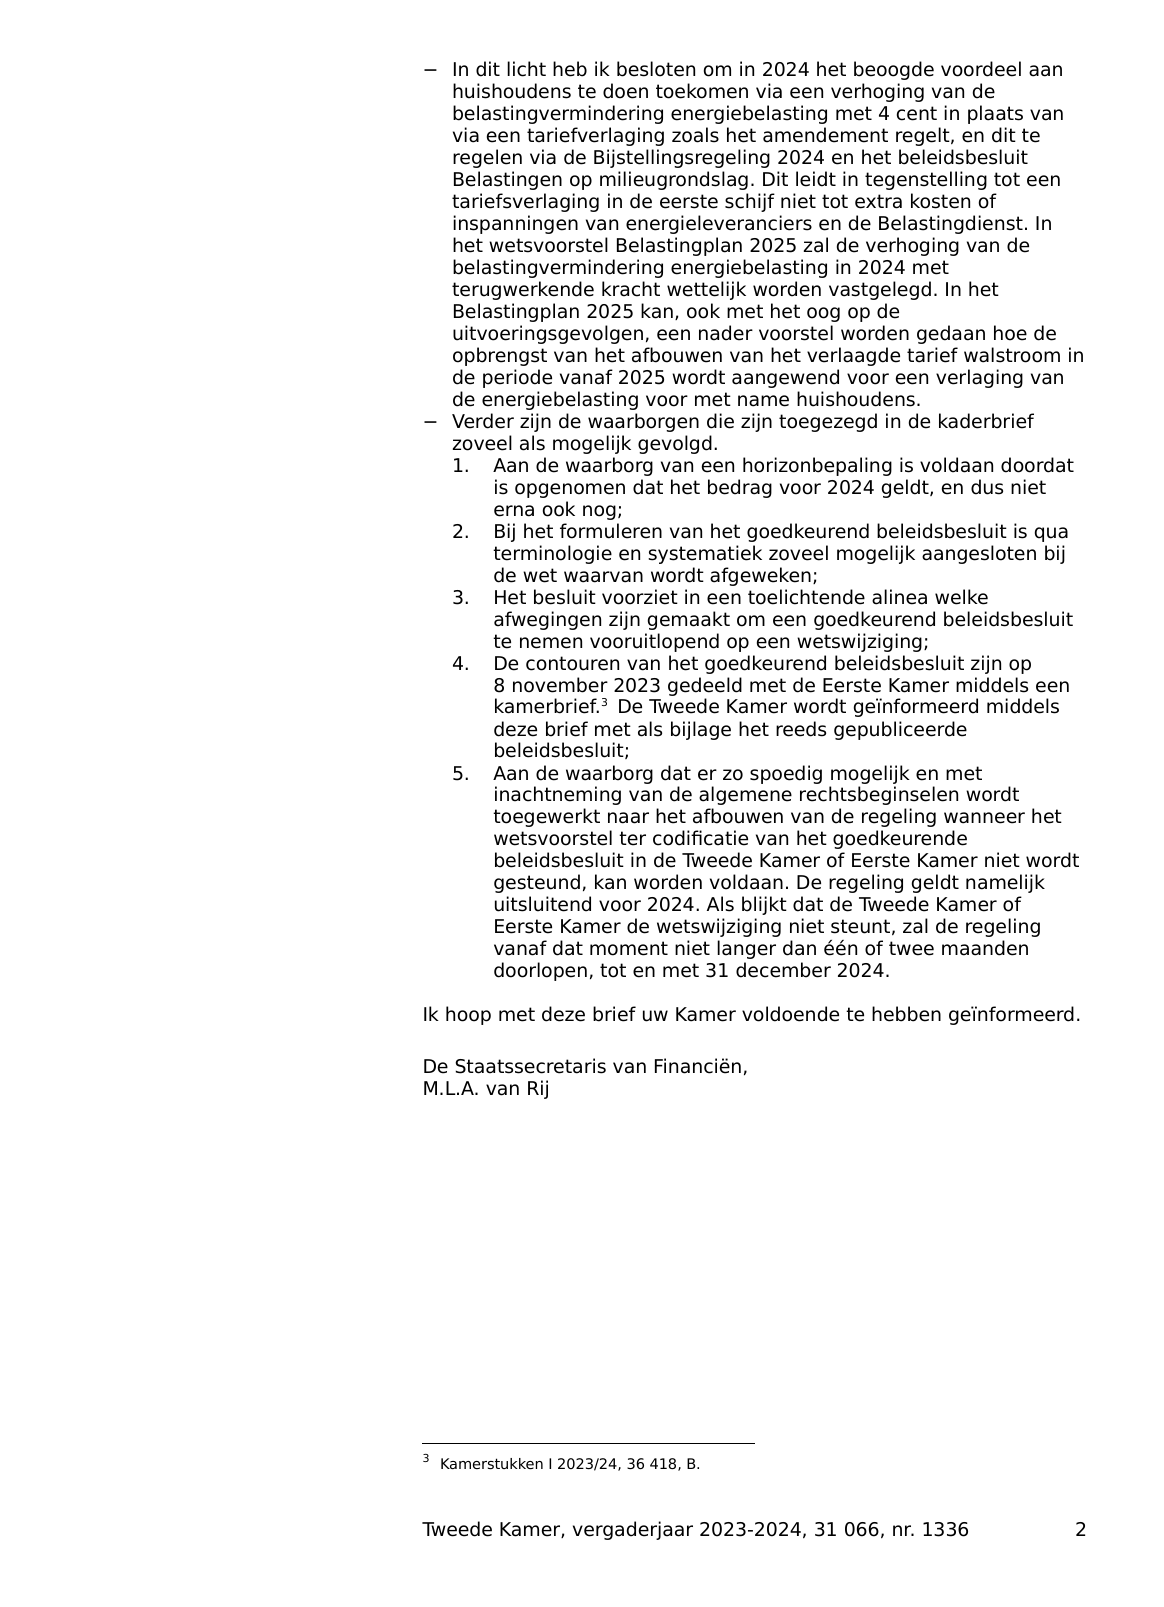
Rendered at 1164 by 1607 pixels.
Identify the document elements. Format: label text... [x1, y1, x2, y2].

text 5. Aan de waarborg dat er zo spoedig mogelijk en met inachtneming van de algemene rechtsbeginselen wordt toegewerkt naar het afbouwen van de regeling wanneer het wetsvoorstel ter codificatie van het goedkeurende beleidsbesluit in de Tweede Kamer of Eerste Kamer niet wordt gesteund, kan worden voldaan. De regeling geldt namelijk uitsluitend voor 2024. Als blijkt dat de Tweede Kamer of Eerste Kamer de wetswijziging niet steunt, zal de regeling vanaf dat moment niet langer dan één of twee maanden doorlopen, tot en met 31 december 2024. [452, 762, 1087, 982]
text 3. Het besluit voorziet in een toelichtende alinea welke afwegingen zijn gemaakt om een goedkeurend beleidsbesluit te nemen vooruitlopend op een wetswijziging; [452, 587, 1087, 652]
text 1. Aan de waarborg van een horizonbepaling is voldaan doordat is opgenomen dat het bedrag voor 2024 geldt, en dus niet erna ook nog; [452, 455, 1087, 521]
text Ik hoop met deze brief uw Kamer voldoende te hebben geïnformeerd. [422, 1004, 1087, 1026]
text 4. De contouren van het goedkeurend beleidsbesluit zijn op 8 november 2023 gedeeld met de Eerste Kamer middels een kamerbrief. De Tweede Kamer wordt geïnformeerd middels deze brief met als bijlage het reeds gepubliceerde beleidsbesluit; [452, 652, 1087, 762]
text − Verder zijn de waarborgen die zijn toegezegd in de kaderbrief zoveel als mogelijk gevolgd. [422, 411, 1087, 455]
text Kamerstukken I 2023/24, 36 418, B. [422, 1452, 1087, 1474]
text − In dit licht heb ik besloten om in 2024 het beoogde voordeel aan huishoudens te doen toekomen via een verhoging van de belastingvermindering energiebelasting met 4 cent in plaats van via een tariefverlaging zoals het amendement regelt, en dit te regelen via de Bijstellingsregeling 2024 en het beleidsbesluit Belastingen op milieugrondslag. Dit leidt in tegenstelling tot een tariefsverlaging in de eerste schijf niet tot extra kosten of inspanningen van energieleveranciers en de Belastingdienst. In het wetsvoorstel Belastingplan 2025 zal de verhoging van de belastingvermindering energiebelasting in 2024 met terugwerkende kracht wettelijk worden vastgelegd. In het Belastingplan 2025 kan, ook met het oog op de uitvoeringsgevolgen, een nader voorstel worden gedaan hoe de opbrengst van het afbouwen van het verlaagde tarief walstroom in de periode vanaf 2025 wordt aangewend voor een verlaging van de energiebelasting voor met name huishoudens. [422, 59, 1087, 411]
text 2. Bij het formuleren van het goedkeurend beleidsbesluit is qua terminologie en systematiek zoveel mogelijk aangesloten bij de wet waarvan wordt afgeweken; [452, 521, 1087, 587]
text De Staatssecretaris van Financiën, M.L.A. van Rij [422, 1056, 1087, 1100]
